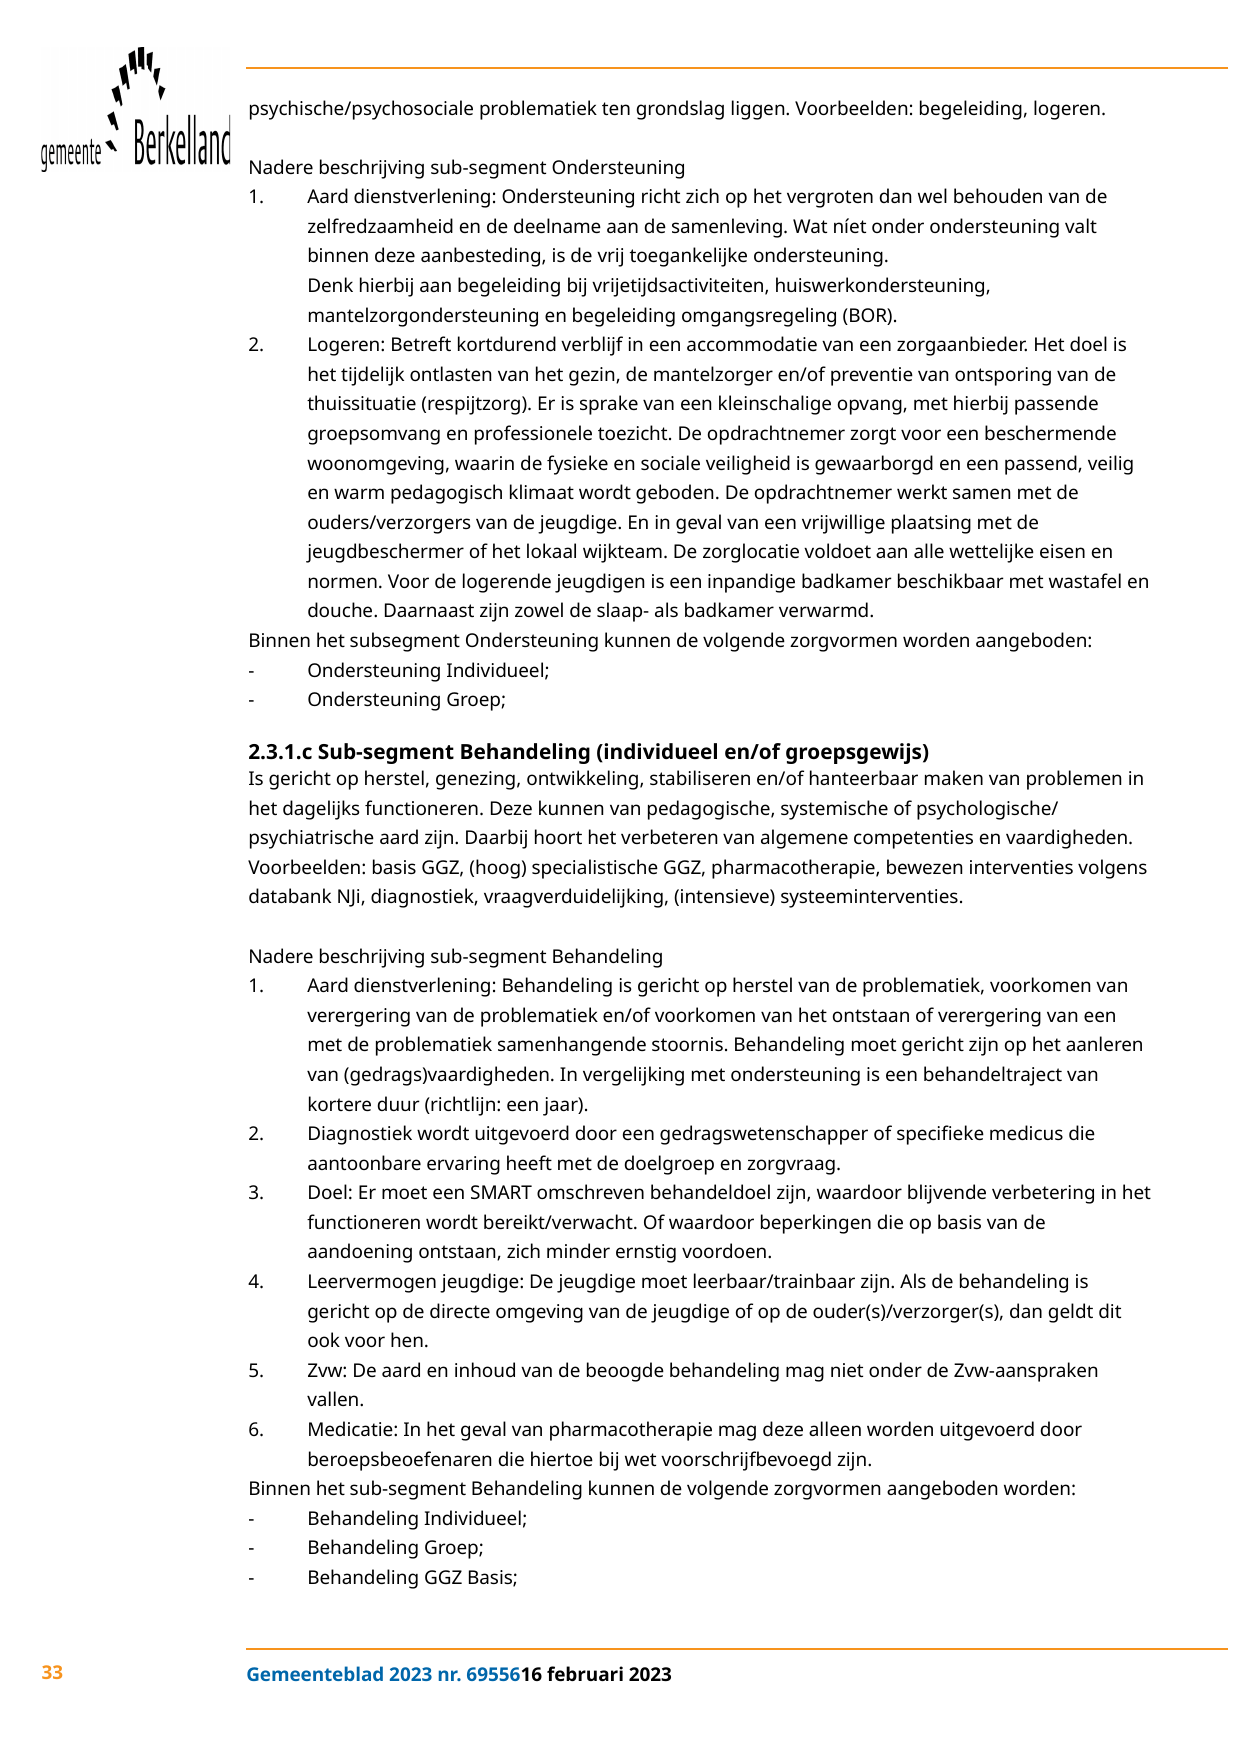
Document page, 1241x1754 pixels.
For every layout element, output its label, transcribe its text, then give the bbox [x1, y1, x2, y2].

list Logeren: Betreft kortdurend verblijf in een accommodatie van een zorgaanbieder. Het doel is het tijdelijk ontlasten van het gezin, de mantelzorger en/of preventie van ontsporing van de thuissituatie (respijtzorg). Er is sprake van een kleinschalige opvang, met hierbij passende groepsomvang en professionele toezicht. De opdrachtnemer zorgt voor een beschermende woonomgeving, waarin de fysieke en sociale veiligheid is gewaarborgd en een passend, veilig en warm pedagogisch klimaat wordt geboden. De opdrachtnemer werkt samen met de ouders/verzorgers van de jeugdige. En in geval van een vrijwillige plaatsing met de jeugdbeschermer of het lokaal wijkteam. De zorglocatie voldoet aan alle wettelijke eisen en normen. Voor de logerende jeugdigen is een inpandige badkamer beschikbaar met wastafel en douche. Daarnaast zijn zowel de slaap- als badkamer verwarmd. [248, 331, 1152, 623]
list Doel: Er moet een SMART omschreven behandeldoel zijn, waardoor blijvende verbetering in het functioneren wordt bereikt/verwacht. Of waardoor beperkingen die op basis van de aandoening ontstaan, zich minder ernstig voordoen. [248, 1179, 1152, 1264]
text psychische/psychosociale problematiek ten grondslag liggen. Voorbeelden: begeleiding, logeren. [248, 95, 1152, 121]
text Is gericht op herstel, genezing, ontwikkeling, stabiliseren en/of hanteerbaar maken van problemen in het dagelijks functioneren. Deze kunnen van pedagogische, systemische of psychologische/ psychiatrische aard zijn. Daarbij hoort het verbeteren van algemene competenties en vaardigheden. Voorbeelden: basis GGZ, (hoog) specialistische GGZ, pharmacotherapie, bewezen interventies volgens databank NJi, diagnostiek, vraagverduidelijking, (intensieve) systeeminterventies. [248, 765, 1152, 909]
list Ondersteuning Groep; [248, 686, 1152, 712]
text 2.3.1.c Sub-segment Behandeling (individueel en/of groepsgewijs) [248, 737, 1152, 765]
list Ondersteuning Individueel; [248, 657, 1152, 683]
list Diagnostiek wordt uitgevoerd door een gedragswetenschapper of specifieke medicus die aantoonbare ervaring heeft met de doelgroep en zorgvraag. [248, 1120, 1152, 1176]
text Binnen het subsegment Ondersteuning kunnen de volgende zorgvormen worden aangeboden: [248, 627, 1152, 653]
text Binnen het sub-segment Behandeling kunnen de volgende zorgvormen aangeboden worden: [248, 1475, 1152, 1501]
list Behandeling Groep; [248, 1534, 1152, 1560]
text Nadere beschrijving sub-segment Ondersteuning [248, 154, 1152, 180]
list Behandeling Individueel; [248, 1505, 1152, 1531]
list Aard dienstverlening: Behandeling is gericht op herstel van de problematiek, voorkomen van verergering van de problematiek en/of voorkomen van het ontstaan of verergering van een met de problematiek samenhangende stoornis. Behandeling moet gericht zijn op het aanleren van (gedrags)vaardigheden. In vergelijking met ondersteuning is een behandeltraject van kortere duur (richtlijn: een jaar). [248, 972, 1152, 1116]
list Denk hierbij aan begeleiding bij vrijetijdsactiviteiten, huiswerkondersteuning, mantelzorgondersteuning en begeleiding omgangsregeling (BOR). [248, 272, 1152, 328]
text Nadere beschrijving sub-segment Behandeling [248, 943, 1152, 968]
picture [41, 47, 231, 172]
list Medicatie: In het geval van pharmacotherapie mag deze alleen worden uitgevoerd door beroepsbeoefenaren die hiertoe bij wet voorschrijfbevoegd zijn. [248, 1416, 1152, 1471]
list Zvw: De aard en inhoud van de beoogde behandeling mag niet onder de Zvw-aanspraken vallen. [248, 1357, 1152, 1412]
list Behandeling GGZ Basis; [248, 1564, 1152, 1590]
list Leervermogen jeugdige: De jeugdige moet leerbaar/trainbaar zijn. Als de behandeling is gericht op de directe omgeving van de jeugdige of op de ouder(s)/verzorger(s), dan geldt dit ook voor hen. [248, 1268, 1152, 1353]
list Aard dienstverlening: Ondersteuning richt zich op het vergroten dan wel behouden van de zelfredzaamheid en de deelname aan de samenleving. Wat níet onder ondersteuning valt binnen deze aanbesteding, is de vrij toegankelijke ondersteuning. [248, 183, 1152, 268]
